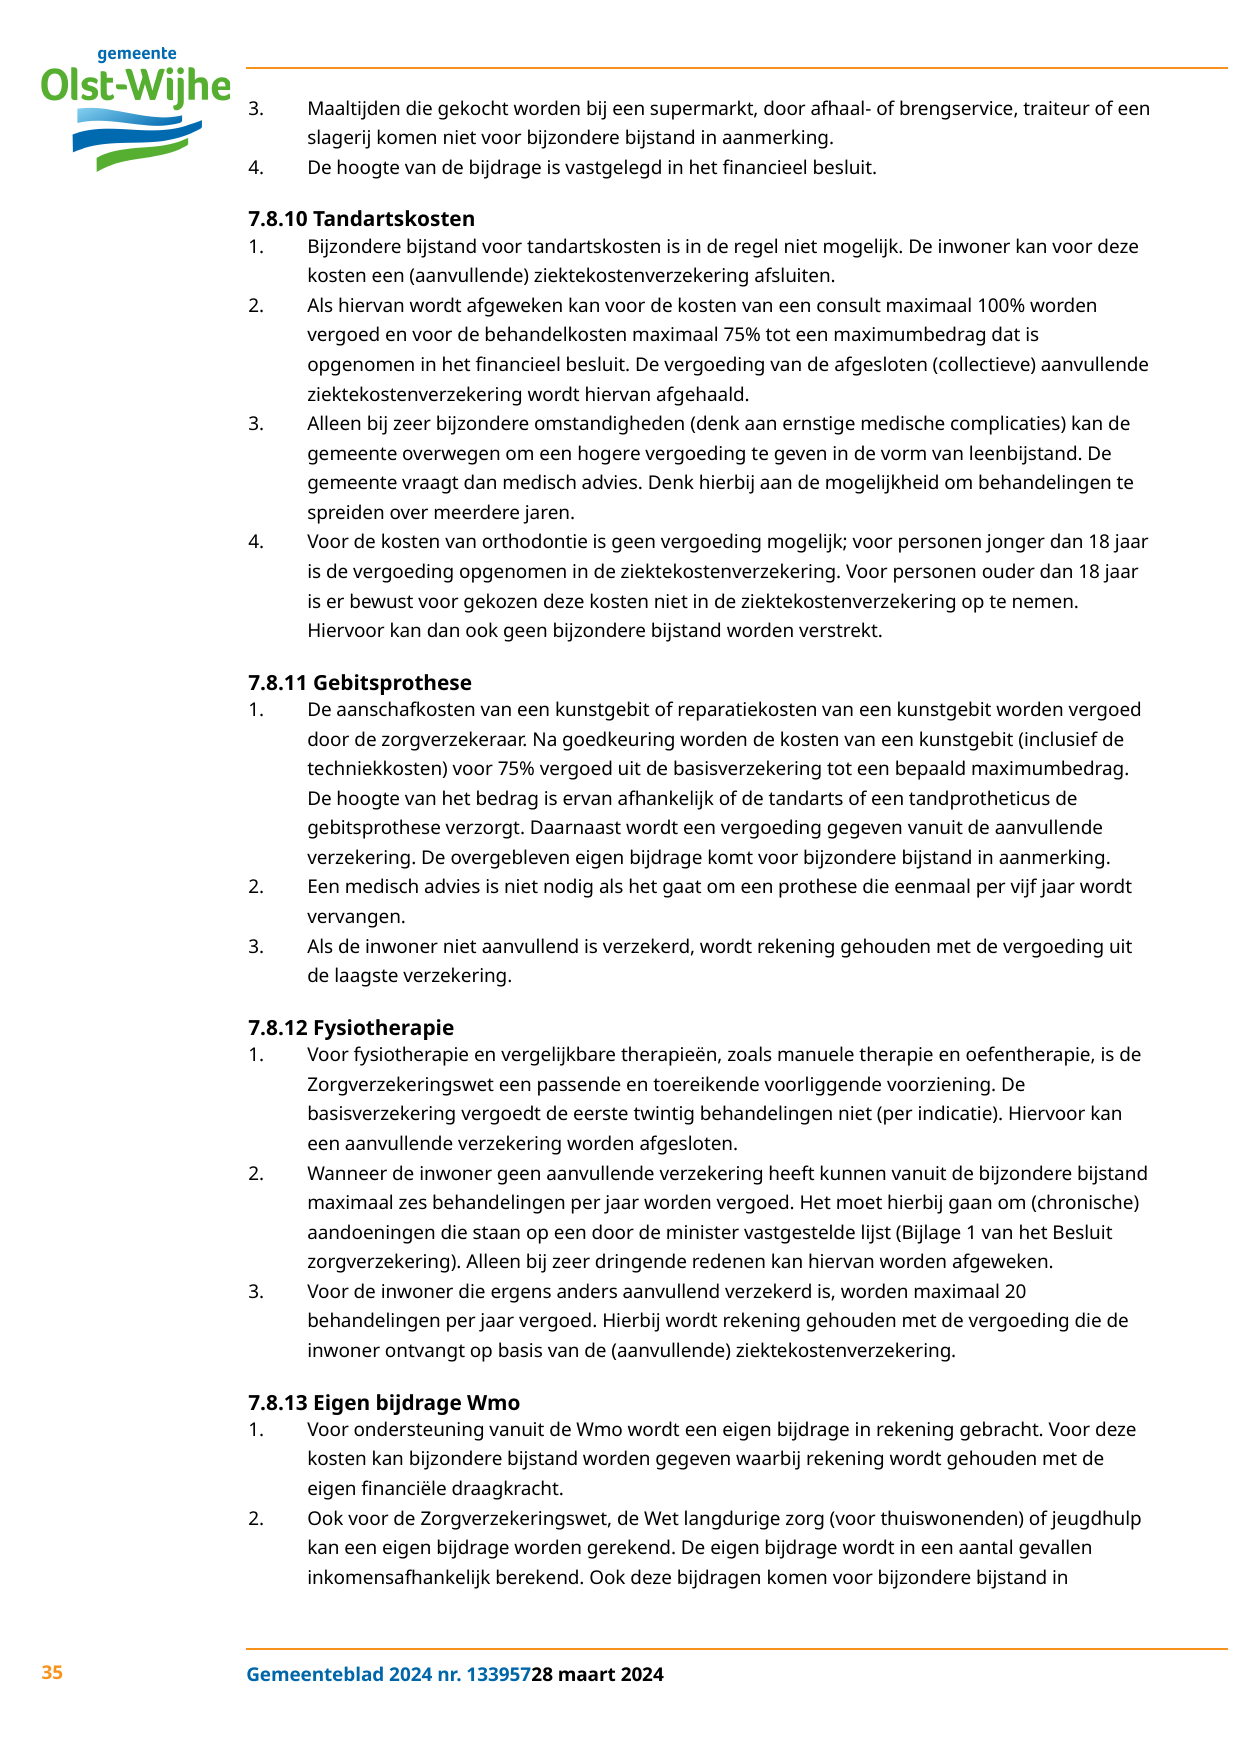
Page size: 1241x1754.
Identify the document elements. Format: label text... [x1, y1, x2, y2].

list Voor ondersteuning vanuit de Wmo wordt een eigen bijdrage in rekening gebracht. Voor deze kosten kan bijzondere bijstand worden gegeven waarbij rekening wordt gehouden met de eigen financiële draagkracht. [248, 1416, 1152, 1501]
list Voor fysiotherapie en vergelijkbare therapieën, zoals manuele therapie en oefentherapie, is de Zorgverzekeringswet een passende en toereikende voorliggende voorziening. De basisverzekering vergoedt de eerste twintig behandelingen niet (per indicatie). Hiervoor kan een aanvullende verzekering worden afgesloten. [248, 1041, 1152, 1156]
list Voor de inwoner die ergens anders aanvullend verzekerd is, worden maximaal 20 behandelingen per jaar vergoed. Hierbij wordt rekening gehouden met de vergoeding die de inwoner ontvangt op basis van de (aanvullende) ziektekostenverzekering. [248, 1278, 1152, 1363]
list Als de inwoner niet aanvullend is verzekerd, wordt rekening gehouden met de vergoeding uit de laagste verzekering. [248, 933, 1152, 988]
text 7.8.11 Gebitsprothese [248, 668, 1152, 696]
picture [41, 47, 231, 172]
list Ook voor de Zorgverzekeringswet, de Wet langdurige zorg (voor thuiswonenden) of jeugdhulp kan een eigen bijdrage worden gerekend. De eigen bijdrage wordt in een aantal gevallen inkomensafhankelijk berekend. Ook deze bijdragen komen voor bijzondere bijstand in [248, 1505, 1152, 1590]
list De hoogte van de bijdrage is vastgelegd in het financieel besluit. [248, 154, 1152, 180]
list Voor de kosten van orthodontie is geen vergoeding mogelijk; voor personen jonger dan 18 jaar is de vergoeding opgenomen in de ziektekostenverzekering. Voor personen ouder dan 18 jaar is er bewust voor gekozen deze kosten niet in de ziektekostenverzekering op te nemen. Hiervoor kan dan ook geen bijzondere bijstand worden verstrekt. [248, 529, 1152, 643]
list De aanschafkosten van een kunstgebit of reparatiekosten van een kunstgebit worden vergoed door de zorgverzekeraar. Na goedkeuring worden de kosten van een kunstgebit (inclusief de techniekkosten) voor 75% vergoed uit de basisverzekering tot een bepaald maximumbedrag. De hoogte van het bedrag is ervan afhankelijk of de tandarts of een tandprotheticus de gebitsprothese verzorgt. Daarnaast wordt een vergoeding gegeven vanuit de aanvullende verzekering. De overgebleven eigen bijdrage komt voor bijzondere bijstand in aanmerking. [248, 696, 1152, 870]
text 7.8.10 Tandartskosten [248, 204, 1152, 233]
list Maaltijden die gekocht worden bij een supermarkt, door afhaal- of brengservice, traiteur of een slagerij komen niet voor bijzondere bijstand in aanmerking. [248, 95, 1152, 150]
list Bijzondere bijstand voor tandartskosten is in de regel niet mogelijk. De inwoner kan voor deze kosten een (aanvullende) ziektekostenverzekering afsluiten. [248, 233, 1152, 288]
list Alleen bij zeer bijzondere omstandigheden (denk aan ernstige medische complicaties) kan de gemeente overwegen om een hogere vergoeding te geven in de vorm van leenbijstand. De gemeente vraagt dan medisch advies. Denk hierbij aan de mogelijkheid om behandelingen te spreiden over meerdere jaren. [248, 410, 1152, 525]
list Wanneer de inwoner geen aanvullende verzekering heeft kunnen vanuit de bijzondere bijstand maximaal zes behandelingen per jaar worden vergoed. Het moet hierbij gaan om (chronische) aandoeningen die staan op een door de minister vastgestelde lijst (Bijlage 1 van het Besluit zorgverzekering). Alleen bij zeer dringende redenen kan hiervan worden afgeweken. [248, 1160, 1152, 1274]
list Als hiervan wordt afgeweken kan voor de kosten van een consult maximaal 100% worden vergoed en voor de behandelkosten maximaal 75% tot een maximumbedrag dat is opgenomen in het financieel besluit. De vergoeding van de afgesloten (collectieve) aanvullende ziektekostenverzekering wordt hiervan afgehaald. [248, 292, 1152, 406]
list Een medisch advies is niet nodig als het gaat om een prothese die eenmaal per vijf jaar wordt vervangen. [248, 874, 1152, 929]
text 7.8.13 Eigen bijdrage Wmo [248, 1388, 1152, 1416]
text 7.8.12 Fysiotherapie [248, 1013, 1152, 1041]
